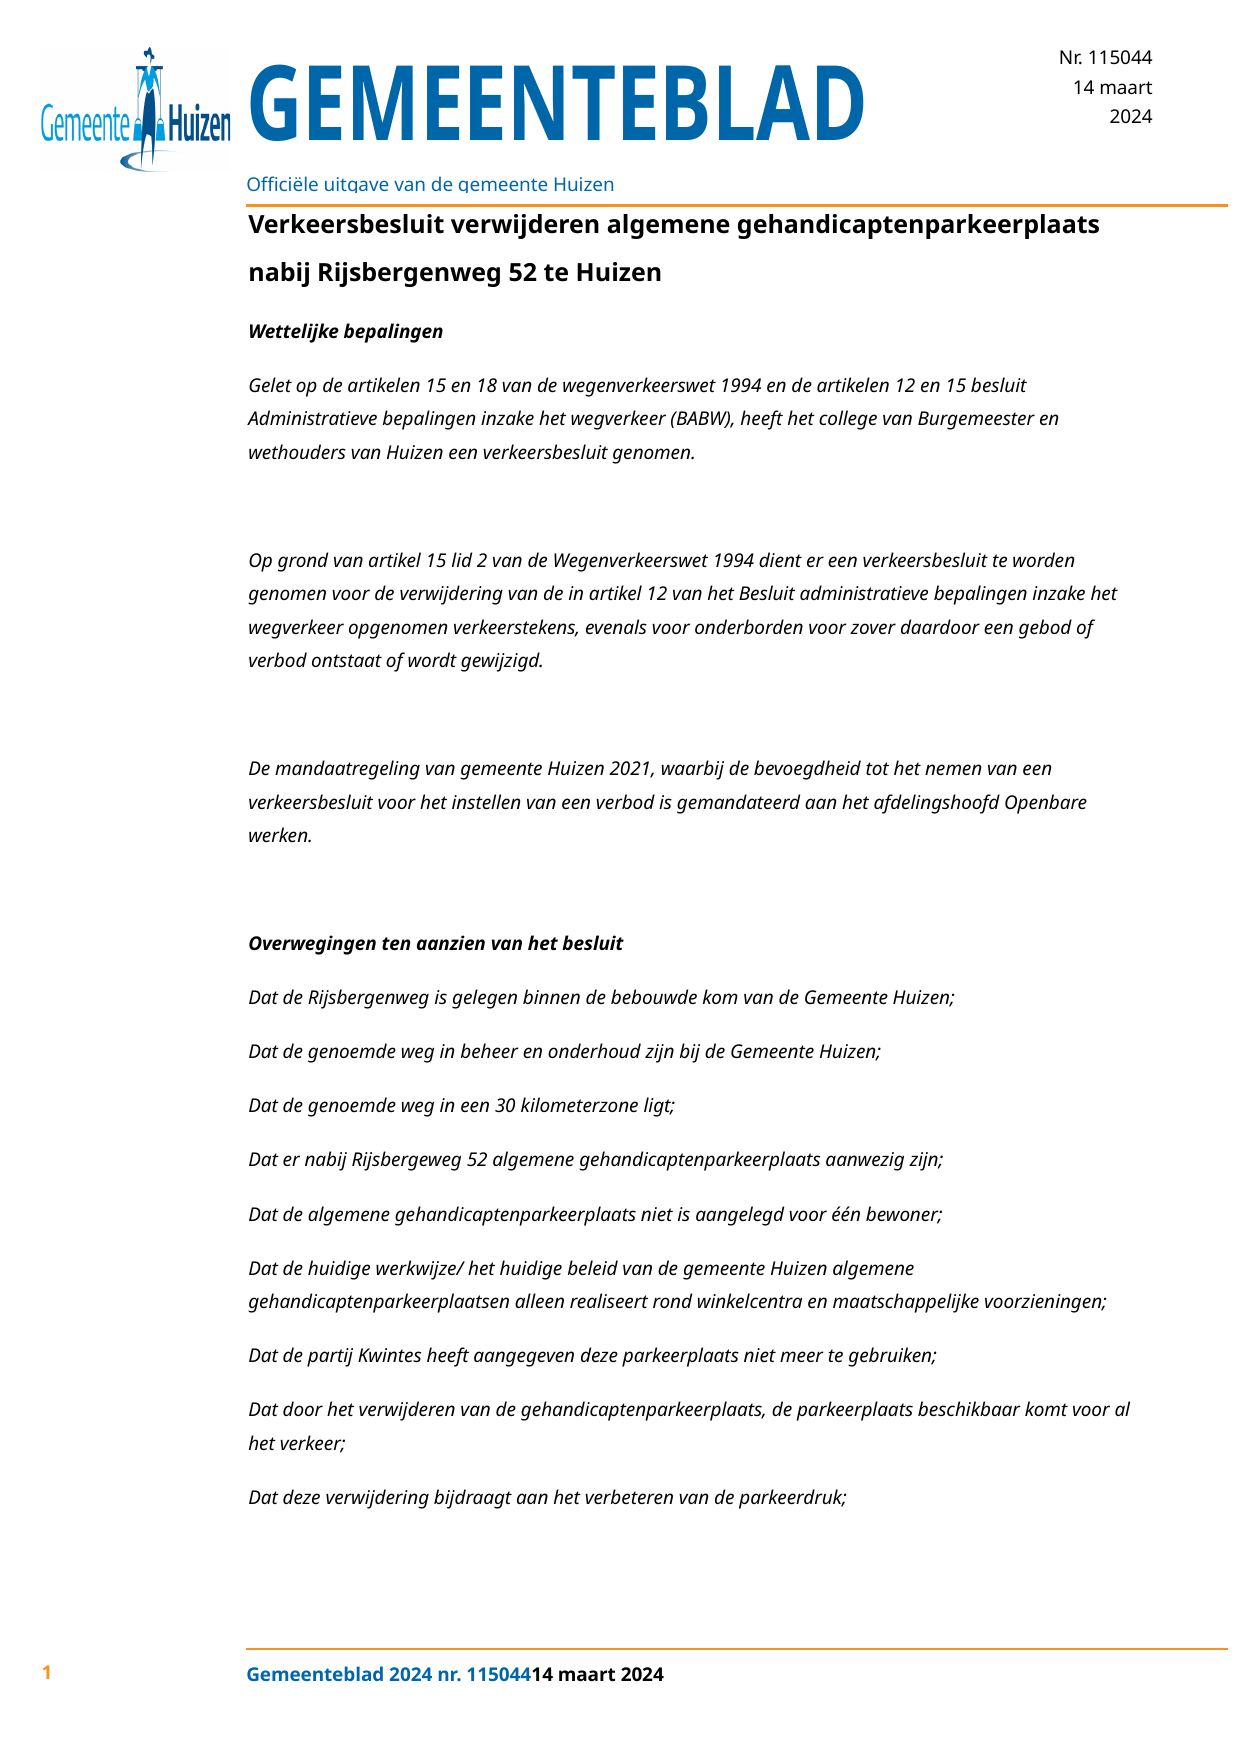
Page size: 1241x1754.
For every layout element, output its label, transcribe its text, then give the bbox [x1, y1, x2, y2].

text Dat door het verwijderen van de gehandicaptenparkeerplaats, de parkeerplaats beschikbaar komt voor al het verkeer; [248, 1396, 1152, 1456]
text Op grond van artikel 15 lid 2 van de Wegenverkeerswet 1994 dient er een verkeersbesluit te worden genomen voor de verwijdering van de in artikel 12 van het Besluit administratieve bepalingen inzake het wegverkeer opgenomen verkeerstekens, evenals voor onderborden voor zover daardoor een gebod of verbod ontstaat of wordt gewijzigd. [248, 547, 1152, 673]
text De mandaatregeling van gemeente Huizen 2021, waarbij de bevoegdheid tot het nemen van een verkeersbesluit voor het instellen van een verbod is gemandateerd aan het afdelingshoofd Openbare werken. [248, 755, 1152, 848]
text Dat er nabij Rijsbergeweg 52 algemene gehandicaptenparkeerplaats aanwezig zijn; [248, 1147, 1152, 1172]
text Dat de Rijsbergenweg is gelegen binnen de bebouwde kom van de Gemeente Huizen; [248, 984, 1152, 1010]
text Dat deze verwijdering bijdraagt aan het verbeteren van de parkeerdruk; [248, 1484, 1152, 1509]
text Dat de huidige werkwijze/ het huidige beleid van de gemeente Huizen algemene gehandicaptenparkeerplaatsen alleen realiseert rond winkelcentra en maatschappelijke voorzieningen; [248, 1255, 1152, 1314]
text Dat de algemene gehandicaptenparkeerplaats niet is aangelegd voor één bewoner; [248, 1201, 1152, 1226]
text Verkeersbesluit verwijderen algemene gehandicaptenparkeerplaats nabij Rijsbergenweg 52 te Huizen [248, 207, 1152, 288]
text Gelet op de artikelen 15 en 18 van de wegenverkeerswet 1994 en de artikelen 12 en 15 besluit Administratieve bepalingen inzake het wegverkeer (BABW), heeft het college van Burgemeester en wethouders van Huizen een verkeersbesluit genomen. [248, 372, 1152, 464]
picture [41, 47, 231, 172]
text Dat de partij Kwintes heeft aangegeven deze parkeerplaats niet meer te gebruiken; [248, 1342, 1152, 1368]
text Wettelijke bepalingen [248, 318, 1152, 344]
text Dat de genoemde weg in beheer en onderhoud zijn bij de Gemeente Huizen; [248, 1038, 1152, 1064]
text Overwegingen ten aanzien van het besluit [248, 930, 1152, 956]
text Dat de genoemde weg in een 30 kilometerzone ligt; [248, 1093, 1152, 1118]
